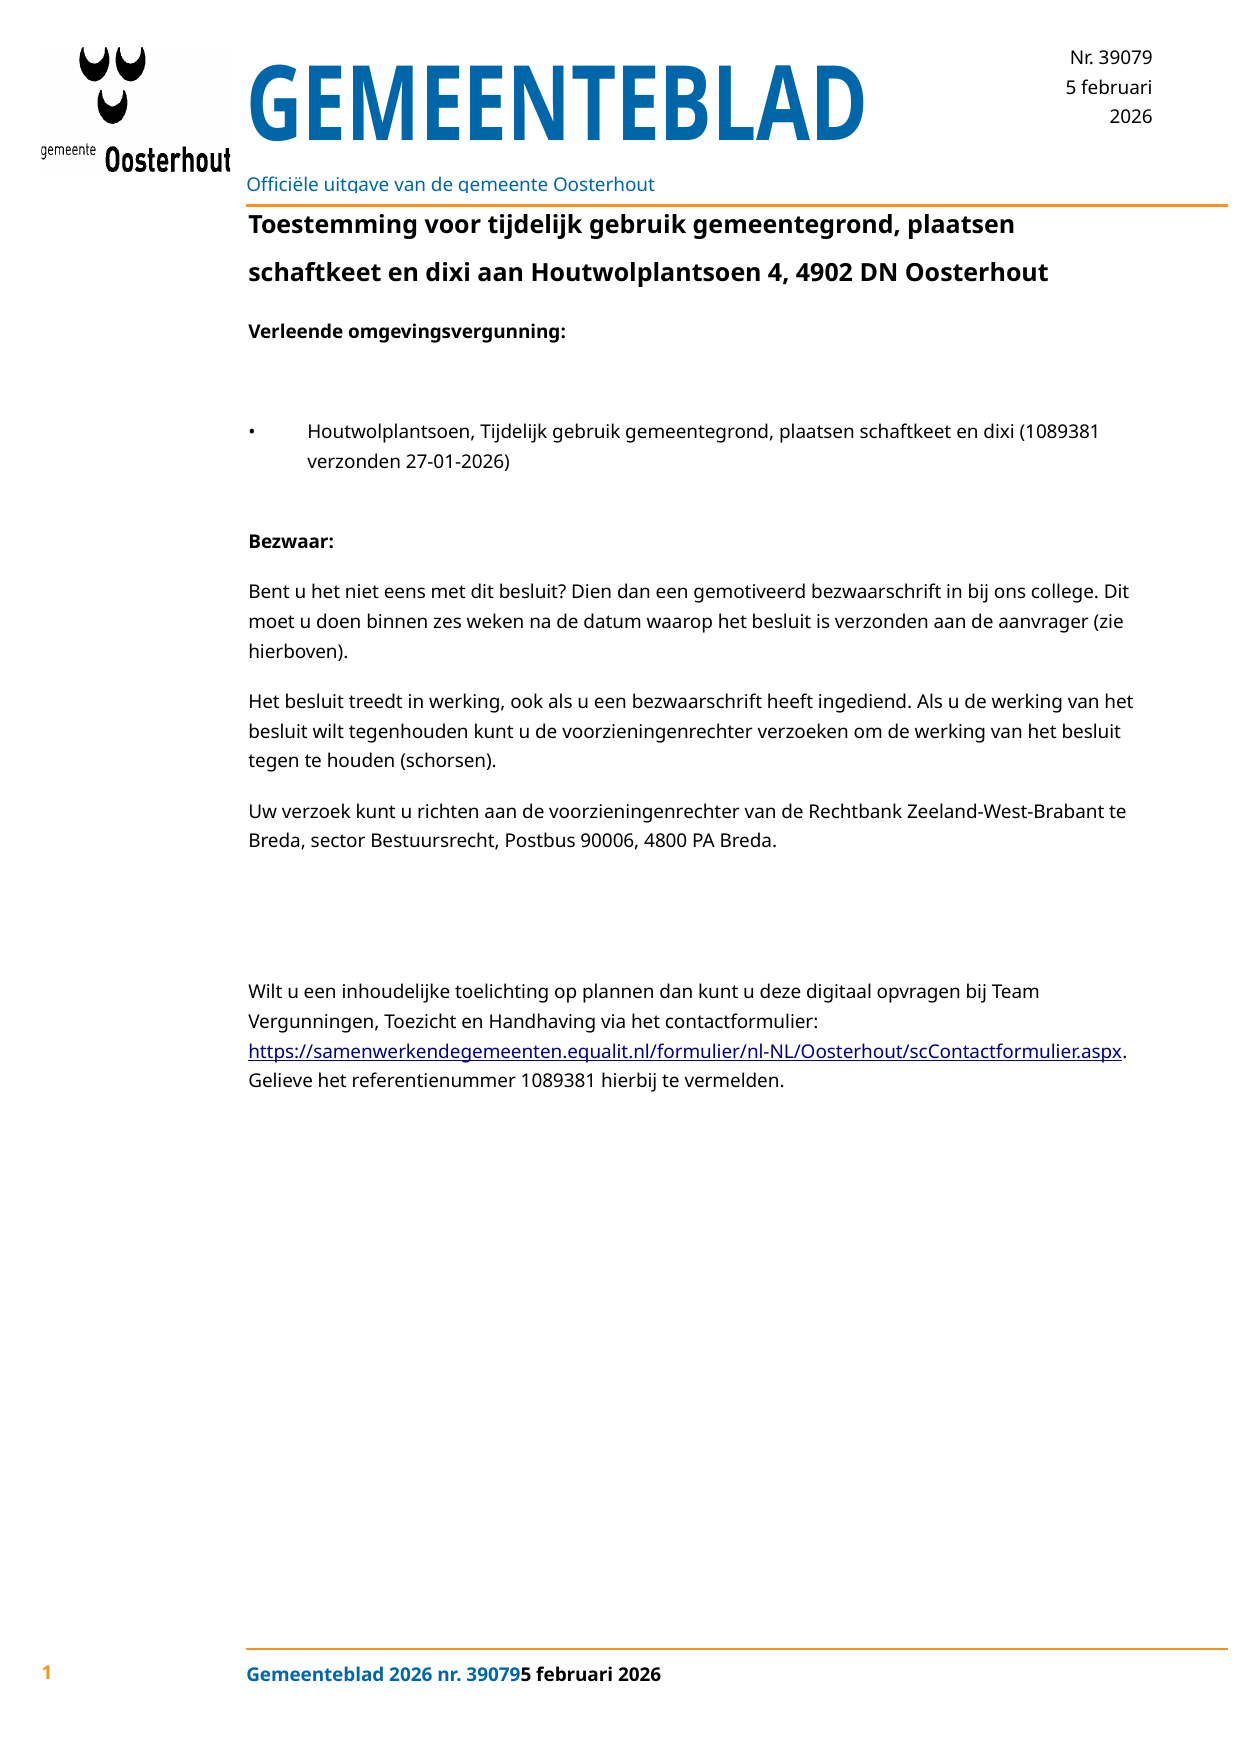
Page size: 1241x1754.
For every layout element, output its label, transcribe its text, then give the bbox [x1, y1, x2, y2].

text Het besluit treedt in werking, ook als u een bezwaarschrift heeft ingediend. Als u de werking van het besluit wilt tegenhouden kunt u de voorzieningenrechter verzoeken om de werking van het besluit tegen te houden (schorsen). [248, 688, 1152, 773]
text Bent u het niet eens met dit besluit? Dien dan een gemotiveerd bezwaarschrift in bij ons college. Dit moet u doen binnen zes weken na de datum waarop het besluit is verzonden aan de aanvrager (zie hierboven). [248, 579, 1152, 664]
text Wilt u een inhoudelijke toelichting op plannen dan kunt u deze digitaal opvragen bij Team Vergunningen, Toezicht en Handhaving via het contactformulier: https://samenwerkendegemeenten.equalit.nl/formulier/nl-NL/Oosterhout/scContactformulier.aspx. Gelieve het referentienummer 1089381 hierbij te vermelden. [248, 979, 1152, 1093]
picture [41, 47, 231, 172]
list Houtwolplantsoen, Tijdelijk gebruik gemeentegrond, plaatsen schaftkeet en dixi (1089381 verzonden 27-01-2026) [248, 419, 1152, 474]
text Verleende omgevingsvergunning: [248, 318, 1152, 344]
text Toestemming voor tijdelijk gebruik gemeentegrond, plaatsen schaftkeet en dixi aan Houtwolplantsoen 4, 4902 DN Oosterhout [248, 207, 1152, 288]
text Uw verzoek kunt u richten aan de voorzieningenrechter van de Rechtbank Zeeland-West-Brabant te Breda, sector Bestuursrecht, Postbus 90006, 4800 PA Breda. [248, 798, 1152, 853]
text Bezwaar: [248, 528, 1152, 554]
